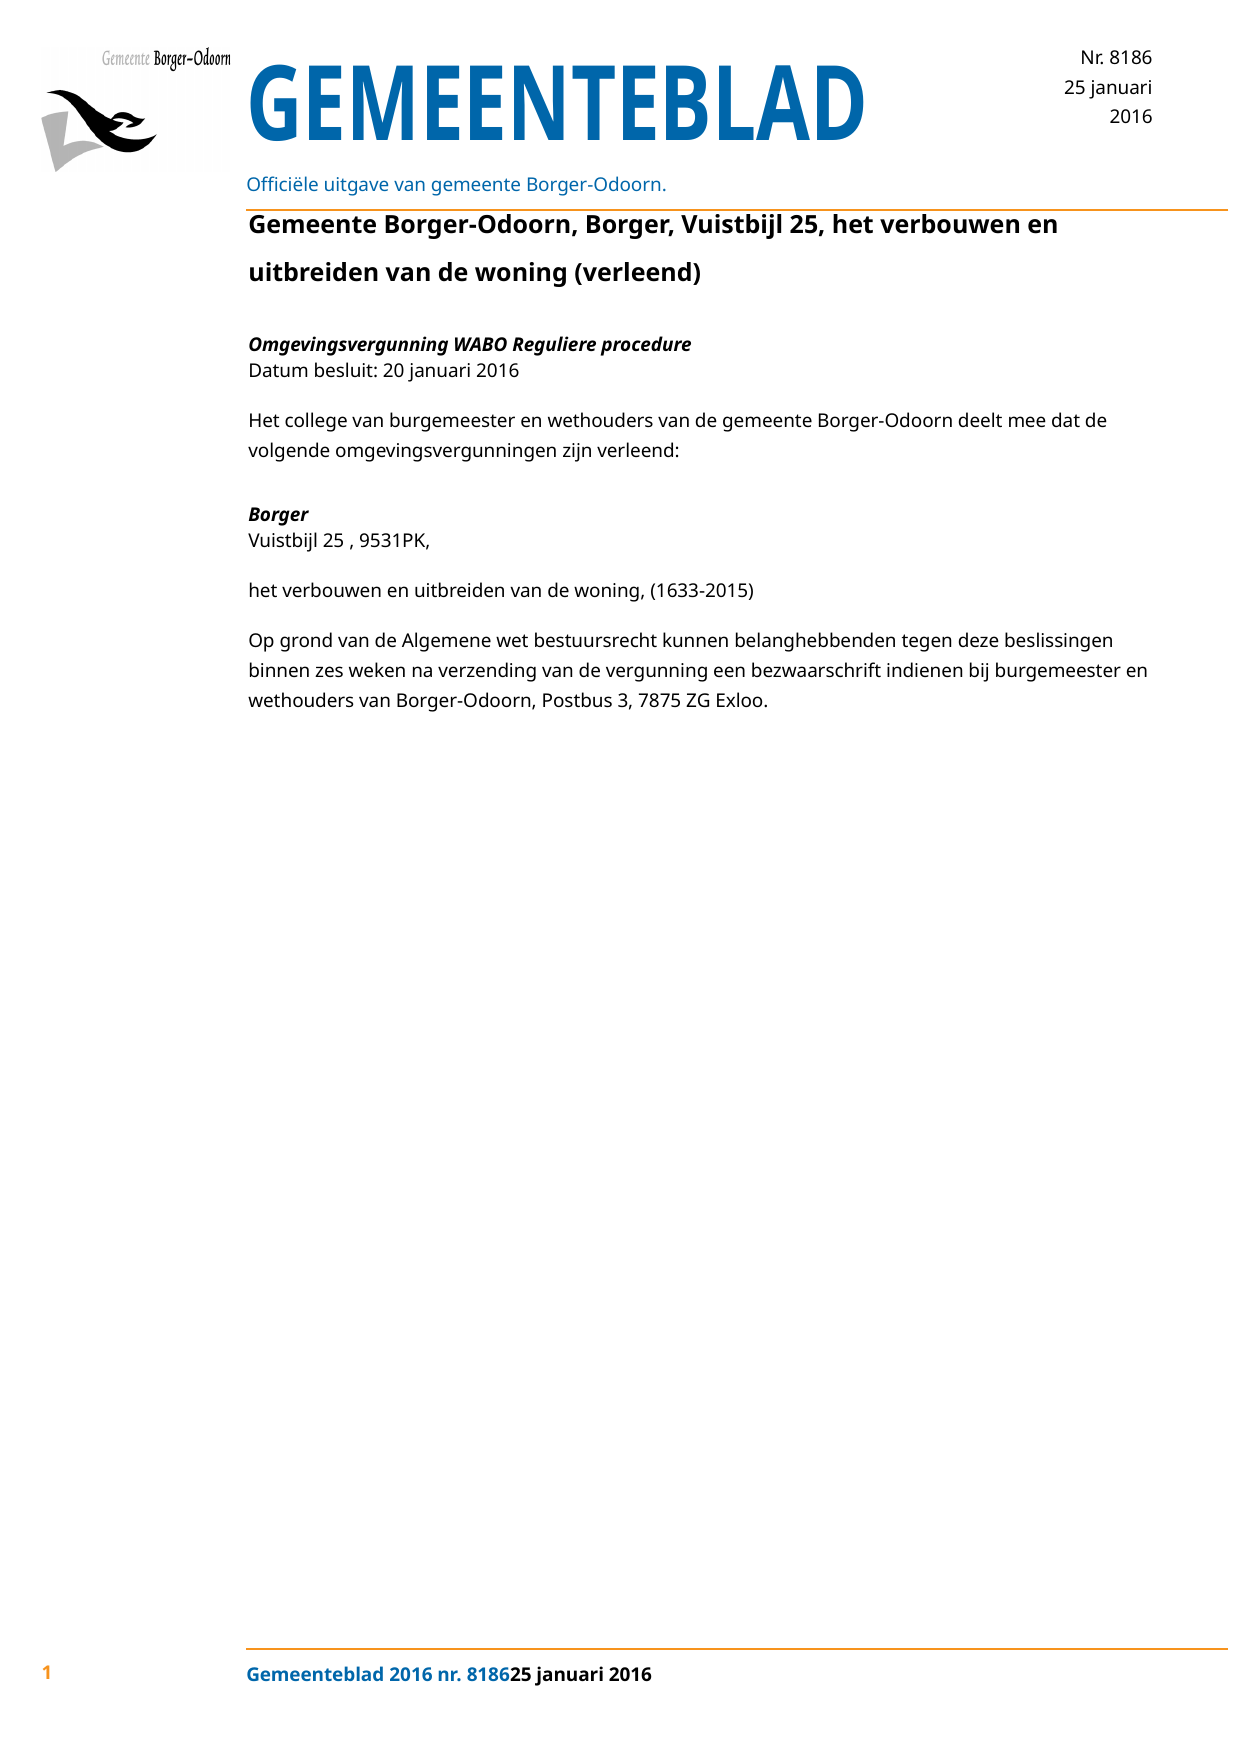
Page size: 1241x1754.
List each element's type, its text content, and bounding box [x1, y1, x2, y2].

text Vuistbijl 25 , 9531PK, [248, 527, 1152, 553]
text Borger [248, 501, 1152, 527]
text Op grond van de Algemene wet bestuursrecht kunnen belanghebbenden tegen deze beslissingen binnen zes weken na verzending van de vergunning een bezwaarschrift indienen bij burgemeester en wethouders van Borger-Odoorn, Postbus 3, 7875 ZG Exloo. [248, 628, 1152, 713]
text Het college van burgemeester en wethouders van de gemeente Borger-Odoorn deelt mee dat de volgende omgevingsvergunningen zijn verleend: [248, 408, 1152, 463]
text Gemeente Borger-Odoorn, Borger, Vuistbijl 25, het verbouwen en uitbreiden van de woning (verleend) [248, 211, 1152, 288]
text het verbouwen en uitbreiden van de woning, (1633-2015) [248, 577, 1152, 603]
picture [41, 47, 231, 172]
text Omgevingsvergunning WABO Reguliere procedure [248, 331, 1152, 357]
text Datum besluit: 20 januari 2016 [248, 357, 1152, 383]
